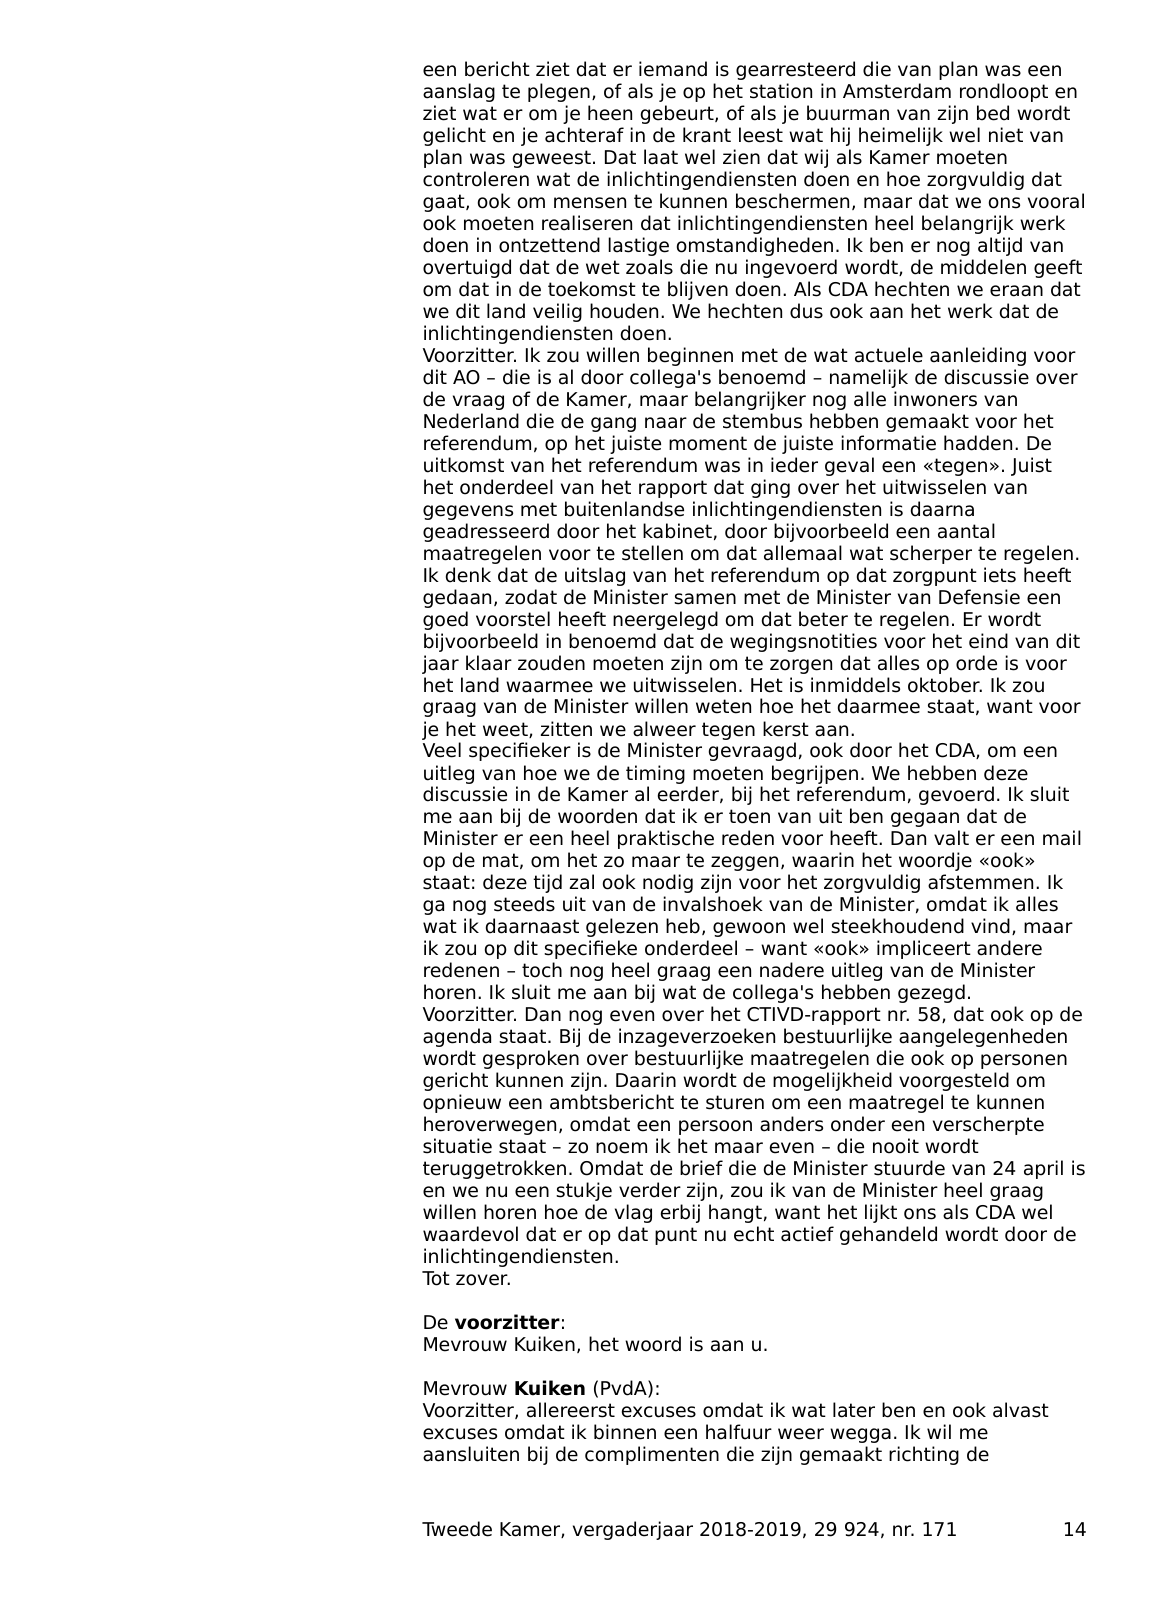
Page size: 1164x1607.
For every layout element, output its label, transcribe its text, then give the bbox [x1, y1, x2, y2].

text Voorzitter. Ik zou willen beginnen met de wat actuele aanleiding voor dit AO – die is al door collega's benoemd – namelijk de discussie over de vraag of de Kamer, maar belangrijker nog alle inwoners van Nederland die de gang naar de stembus hebben gemaakt voor het referendum, op het juiste moment de juiste informatie hadden. De uitkomst van het referendum was in ieder geval een «tegen». Juist het onderdeel van het rapport dat ging over het uitwisselen van gegevens met buitenlandse inlichtingendiensten is daarna geadresseerd door het kabinet, door bijvoorbeeld een aantal maatregelen voor te stellen om dat allemaal wat scherper te regelen. Ik denk dat de uitslag van het referendum op dat zorgpunt iets heeft gedaan, zodat de Minister samen met de Minister van Defensie een goed voorstel heeft neergelegd om dat beter te regelen. Er wordt bijvoorbeeld in benoemd dat de wegingsnotities voor het eind van dit jaar klaar zouden moeten zijn om te zorgen dat alles op orde is voor het land waarmee we uitwisselen. Het is inmiddels oktober. Ik zou graag van de Minister willen weten hoe het daarmee staat, want voor je het weet, zitten we alweer tegen kerst aan. [422, 345, 1087, 740]
text De voorzitter: [422, 1312, 1087, 1334]
text Veel specifieker is de Minister gevraagd, ook door het CDA, om een uitleg van hoe we de timing moeten begrijpen. We hebben deze discussie in de Kamer al eerder, bij het referendum, gevoerd. Ik sluit me aan bij de woorden dat ik er toen van uit ben gegaan dat de Minister er een heel praktische reden voor heeft. Dan valt er een mail op de mat, om het zo maar te zeggen, waarin het woordje «ook» staat: deze tijd zal ook nodig zijn voor het zorgvuldig afstemmen. Ik ga nog steeds uit van de invalshoek van de Minister, omdat ik alles wat ik daarnaast gelezen heb, gewoon wel steekhoudend vind, maar ik zou op dit specifieke onderdeel – want «ook» impliceert andere redenen – toch nog heel graag een nadere uitleg van de Minister horen. Ik sluit me aan bij wat de collega's hebben gezegd. [422, 740, 1087, 1004]
text Voorzitter, allereerst excuses omdat ik wat later ben en ook alvast excuses omdat ik binnen een halfuur weer wegga. Ik wil me aansluiten bij de complimenten die zijn gemaakt richting de [422, 1400, 1087, 1466]
text een bericht ziet dat er iemand is gearresteerd die van plan was een aanslag te plegen, of als je op het station in Amsterdam rondloopt en ziet wat er om je heen gebeurt, of als je buurman van zijn bed wordt gelicht en je achteraf in de krant leest wat hij heimelijk wel niet van plan was geweest. Dat laat wel zien dat wij als Kamer moeten controleren wat de inlichtingendiensten doen en hoe zorgvuldig dat gaat, ook om mensen te kunnen beschermen, maar dat we ons vooral ook moeten realiseren dat inlichtingendiensten heel belangrijk werk doen in ontzettend lastige omstandigheden. Ik ben er nog altijd van overtuigd dat de wet zoals die nu ingevoerd wordt, de middelen geeft om dat in de toekomst te blijven doen. Als CDA hechten we eraan dat we dit land veilig houden. We hechten dus ook aan het werk dat de inlichtingendiensten doen. [422, 59, 1087, 345]
text Tot zover. [422, 1268, 1087, 1290]
text Mevrouw Kuiken, het woord is aan u. [422, 1334, 1087, 1356]
text Voorzitter. Dan nog even over het CTIVD-rapport nr. 58, dat ook op de agenda staat. Bij de inzageverzoeken bestuurlijke aangelegenheden wordt gesproken over bestuurlijke maatregelen die ook op personen gericht kunnen zijn. Daarin wordt de mogelijkheid voorgesteld om opnieuw een ambtsbericht te sturen om een maatregel te kunnen heroverwegen, omdat een persoon anders onder een verscherpte situatie staat – zo noem ik het maar even – die nooit wordt teruggetrokken. Omdat de brief die de Minister stuurde van 24 april is en we nu een stukje verder zijn, zou ik van de Minister heel graag willen horen hoe de vlag erbij hangt, want het lijkt ons als CDA wel waardevol dat er op dat punt nu echt actief gehandeld wordt door de inlichtingendiensten. [422, 1004, 1087, 1268]
text Mevrouw Kuiken (PvdA): [422, 1378, 1087, 1400]
